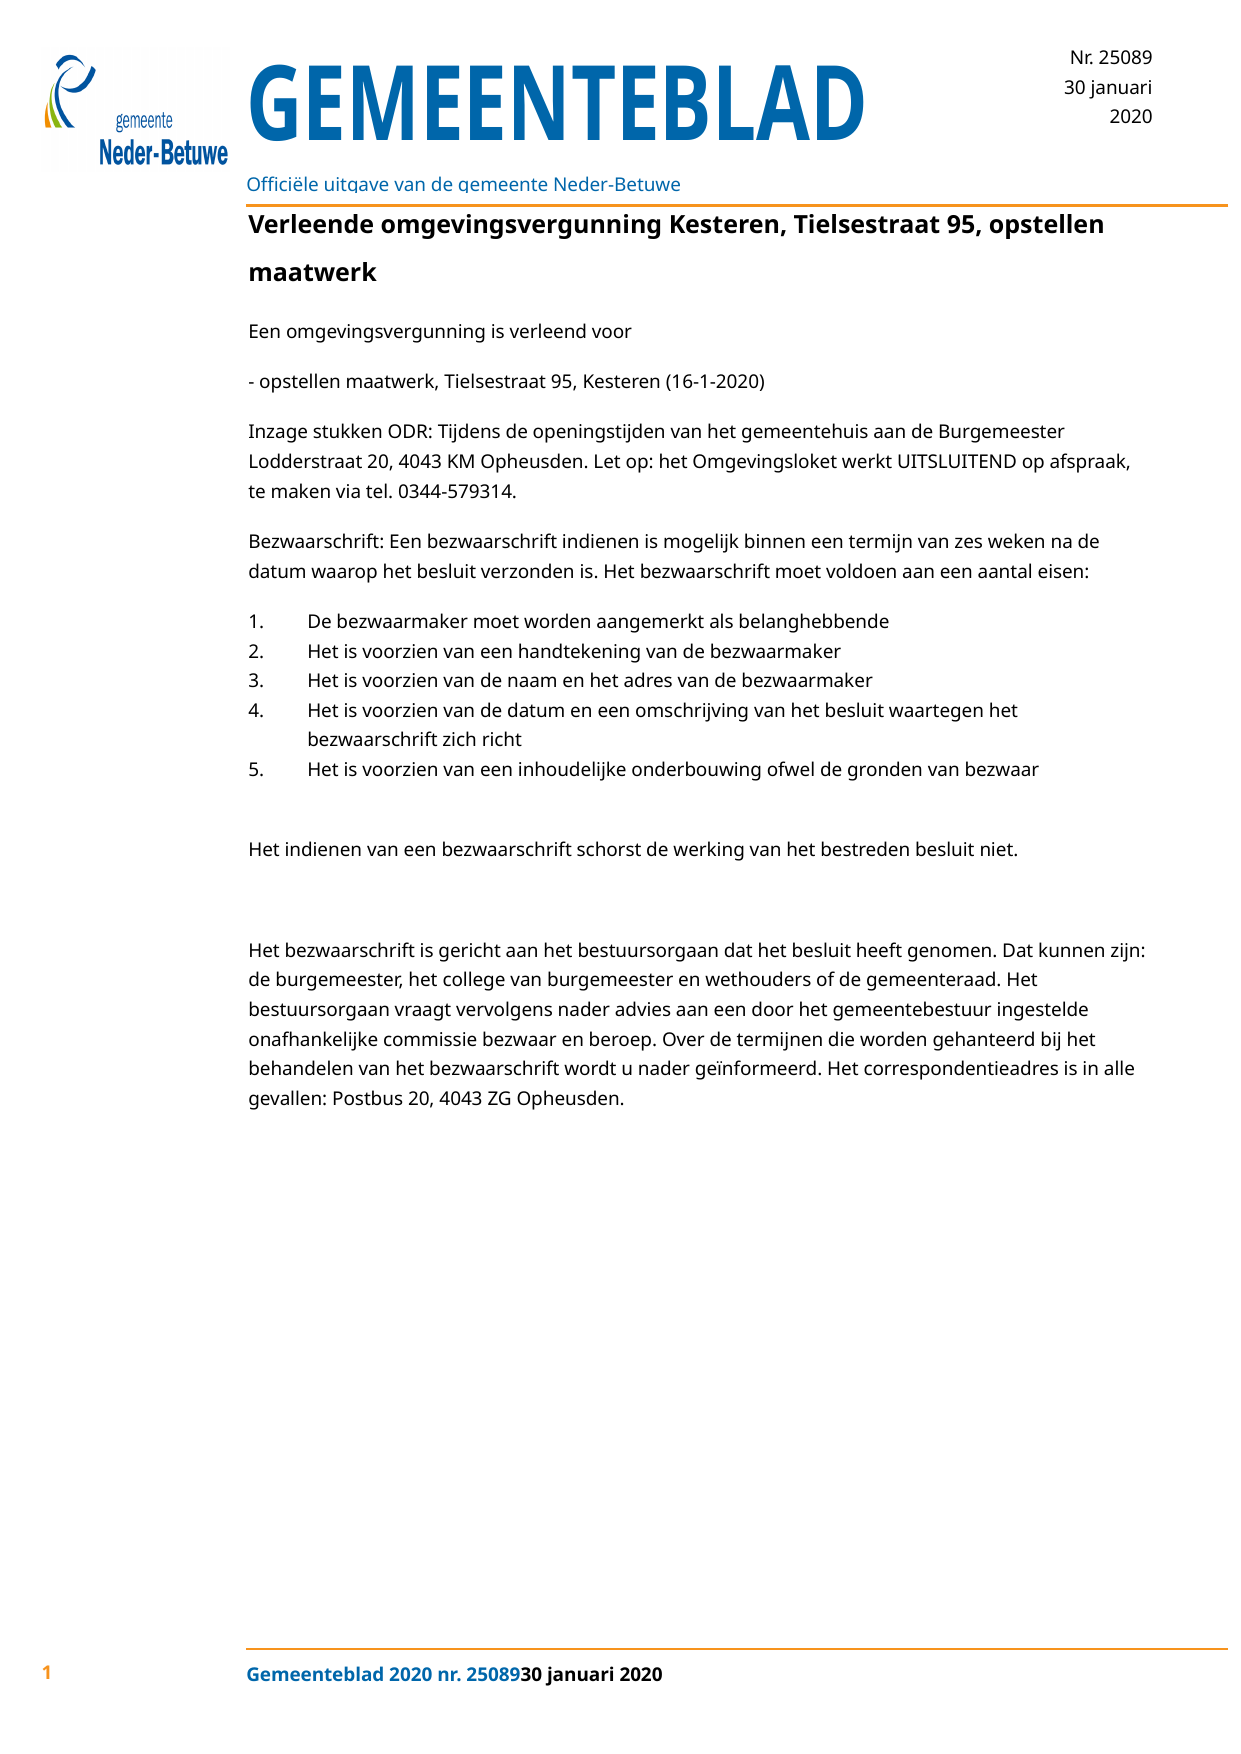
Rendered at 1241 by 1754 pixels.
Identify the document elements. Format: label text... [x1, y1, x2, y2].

text Verleende omgevingsvergunning Kesteren, Tielsestraat 95, opstellen maatwerk [248, 207, 1152, 288]
text Het indienen van een bezwaarschrift schorst de werking van het bestreden besluit niet. [248, 836, 1152, 862]
list Het is voorzien van de datum en een omschrijving van het besluit waartegen het bezwaarschrift zich richt [248, 697, 1152, 752]
list Het is voorzien van de naam en het adres van de bezwaarmaker [248, 667, 1152, 693]
text Bezwaarschrift: Een bezwaarschrift indienen is mogelijk binnen een termijn van zes weken na de datum waarop het besluit verzonden is. Het bezwaarschrift moet voldoen aan een aantal eisen: [248, 528, 1152, 584]
text - opstellen maatwerk, Tielsestraat 95, Kesteren (16-1-2020) [248, 368, 1152, 394]
list Het is voorzien van een handtekening van de bezwaarmaker [248, 638, 1152, 664]
picture [41, 47, 231, 172]
text Een omgevingsvergunning is verleend voor [248, 318, 1152, 344]
text Inzage stukken ODR: Tijdens de openingstijden van het gemeentehuis aan de Burgemeester Lodderstraat 20, 4043 KM Opheusden. Let op: het Omgevingsloket werkt UITSLUITEND op afspraak, te maken via tel. 0344-579314. [248, 419, 1152, 504]
list De bezwaarmaker moet worden aangemerkt als belanghebbende [248, 608, 1152, 634]
text Het bezwaarschrift is gericht aan het bestuursorgaan dat het besluit heeft genomen. Dat kunnen zijn: de burgemeester, het college van burgemeester en wethouders of de gemeenteraad. Het bestuursorgaan vraagt vervolgens nader advies aan een door het gemeentebestuur ingestelde onafhankelijke commissie bezwaar en beroep. Over de termijnen die worden gehanteerd bij het behandelen van het bezwaarschrift wordt u nader geïnformeerd. Het correspondentieadres is in alle gevallen: Postbus 20, 4043 ZG Opheusden. [248, 937, 1152, 1111]
list Het is voorzien van een inhoudelijke onderbouwing ofwel de gronden van bezwaar [248, 756, 1152, 782]
